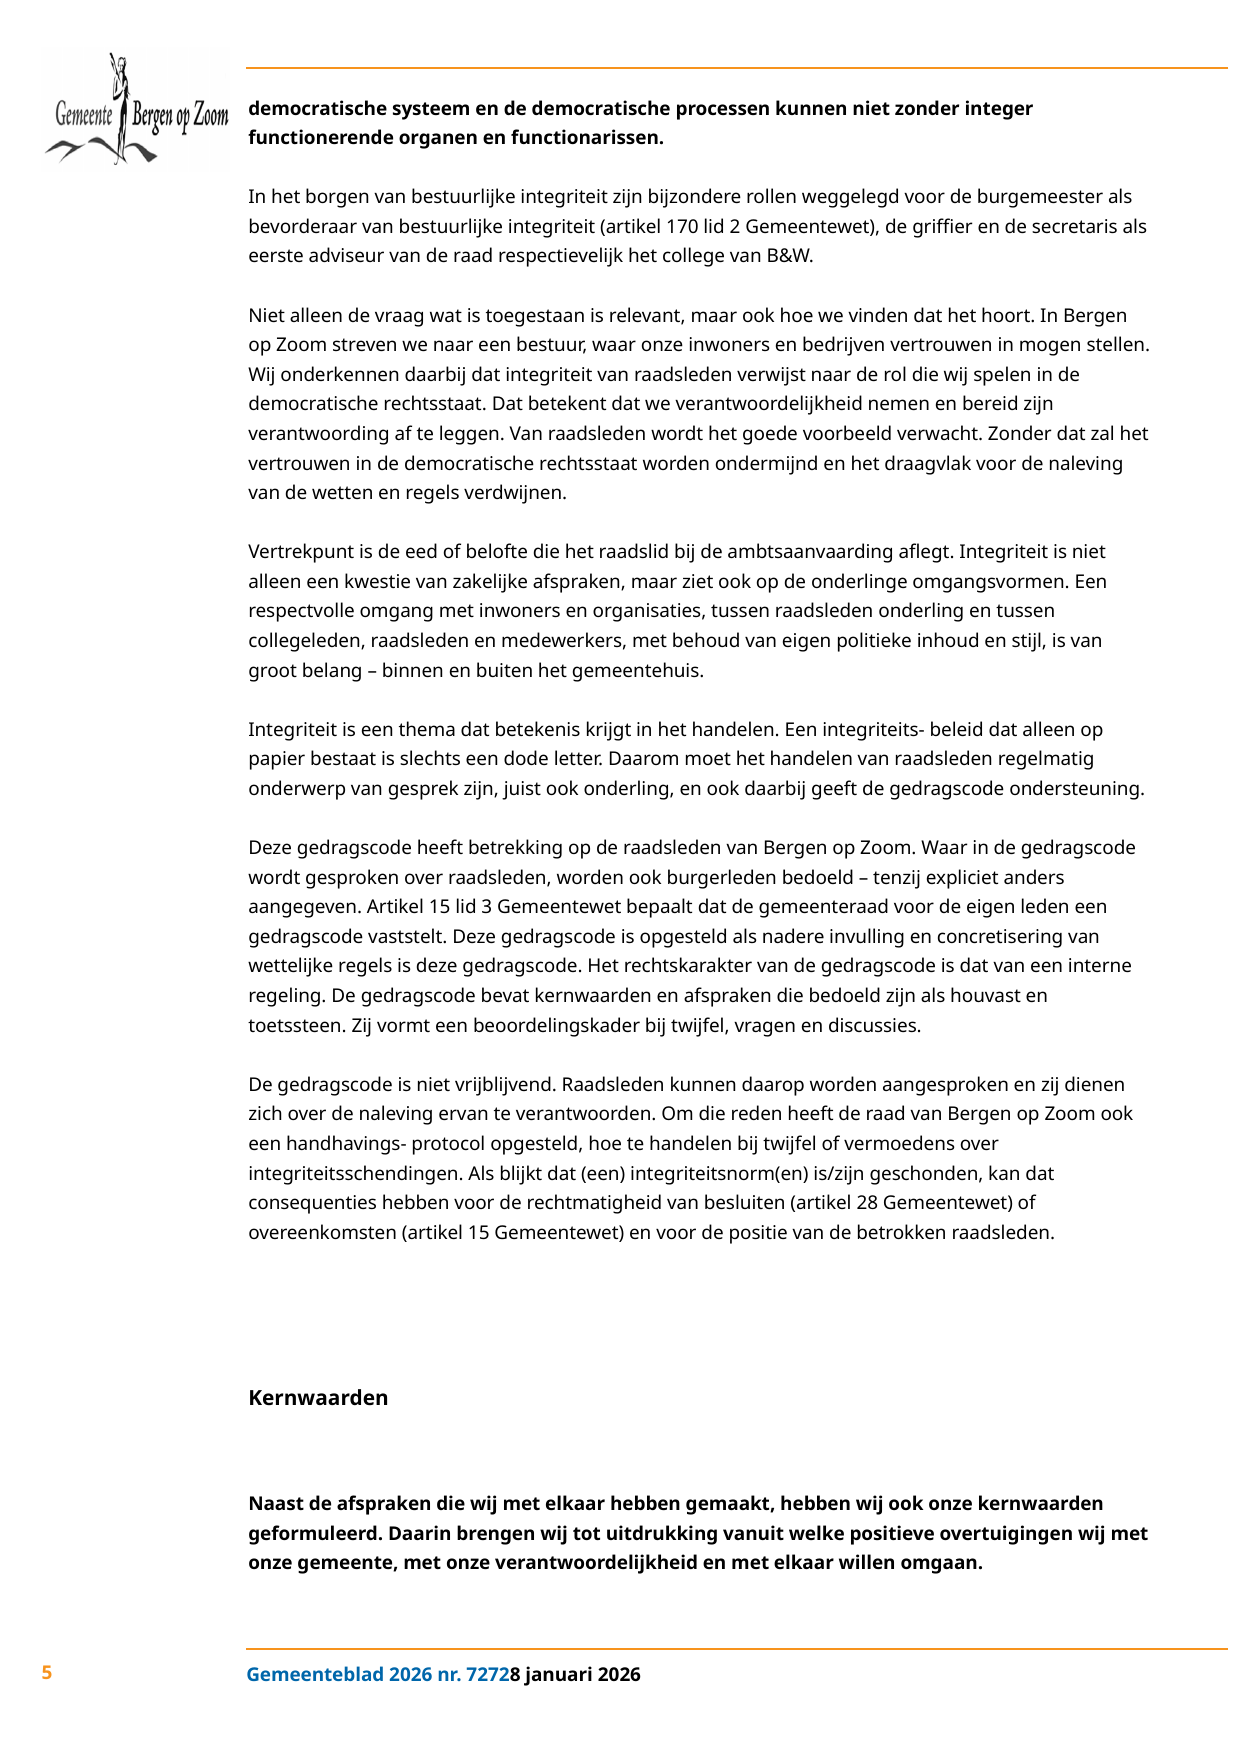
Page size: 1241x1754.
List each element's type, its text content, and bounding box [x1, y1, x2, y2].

text In het borgen van bestuurlijke integriteit zijn bijzondere rollen weggelegd voor de burgemeester als bevorderaar van bestuurlijke integriteit (artikel 170 lid 2 Gemeentewet), de griffier en de secretaris als eerste adviseur van de raad respectievelijk het college van B&W. [248, 183, 1152, 268]
text Niet alleen de vraag wat is toegestaan is relevant, maar ook hoe we vinden dat het hoort. In Bergen op Zoom streven we naar een bestuur, waar onze inwoners en bedrijven vertrouwen in mogen stellen. Wij onderkennen daarbij dat integriteit van raadsleden verwijst naar de rol die wij spelen in de democratische rechtsstaat. Dat betekent dat we verantwoordelijkheid nemen en bereid zijn verantwoording af te leggen. Van raadsleden wordt het goede voorbeeld verwacht. Zonder dat zal het vertrouwen in de democratische rechtsstaat worden ondermijnd en het draagvlak voor de naleving van de wetten en regels verdwijnen. [248, 302, 1152, 505]
text democratische systeem en de democratische processen kunnen niet zonder integer functionerende organen en functionarissen. [248, 95, 1152, 150]
text Kernwaarden [248, 1383, 1152, 1411]
picture [41, 47, 231, 172]
text Naast de afspraken die wij met elkaar hebben gemaakt, hebben wij ook onze kernwaarden geformuleerd. Daarin brengen wij tot uitdrukking vanuit welke positieve overtuigingen wij met onze gemeente, met onze verantwoordelijkheid en met elkaar willen omgaan. [248, 1490, 1152, 1575]
text Deze gedragscode heeft betrekking op de raadsleden van Bergen op Zoom. Waar in de gedragscode wordt gesproken over raadsleden, worden ook burgerleden bedoeld – tenzij expliciet anders aangegeven. Artikel 15 lid 3 Gemeentewet bepaalt dat de gemeenteraad voor de eigen leden een gedragscode vaststelt. Deze gedragscode is opgesteld als nadere invulling en concretisering van wettelijke regels is deze gedragscode. Het rechtskarakter van de gedragscode is dat van een interne regeling. De gedragscode bevat kernwaarden en afspraken die bedoeld zijn als houvast en toetssteen. Zij vormt een beoordelingskader bij twijfel, vragen en discussies. [248, 834, 1152, 1038]
text Vertrekpunt is de eed of belofte die het raadslid bij de ambtsaanvaarding aflegt. Integriteit is niet alleen een kwestie van zakelijke afspraken, maar ziet ook op de onderlinge omgangsvormen. Een respectvolle omgang met inwoners en organisaties, tussen raadsleden onderling en tussen collegeleden, raadsleden en medewerkers, met behoud van eigen politieke inhoud en stijl, is van groot belang – binnen en buiten het gemeentehuis. [248, 538, 1152, 683]
text De gedragscode is niet vrijblijvend. Raadsleden kunnen daarop worden aangesproken en zij dienen zich over de naleving ervan te verantwoorden. Om die reden heeft de raad van Bergen op Zoom ook een handhavings- protocol opgesteld, hoe te handelen bij twijfel of vermoedens over integriteitsschendingen. Als blijkt dat (een) integriteitsnorm(en) is/zijn geschonden, kan dat consequenties hebben voor de rechtmatigheid van besluiten (artikel 28 Gemeentewet) of overeenkomsten (artikel 15 Gemeentewet) en voor de positie van de betrokken raadsleden. [248, 1071, 1152, 1245]
text Integriteit is een thema dat betekenis krijgt in het handelen. Een integriteits- beleid dat alleen op papier bestaat is slechts een dode letter. Daarom moet het handelen van raadsleden regelmatig onderwerp van gesprek zijn, juist ook onderling, en ook daarbij geeft de gedragscode ondersteuning. [248, 716, 1152, 801]
